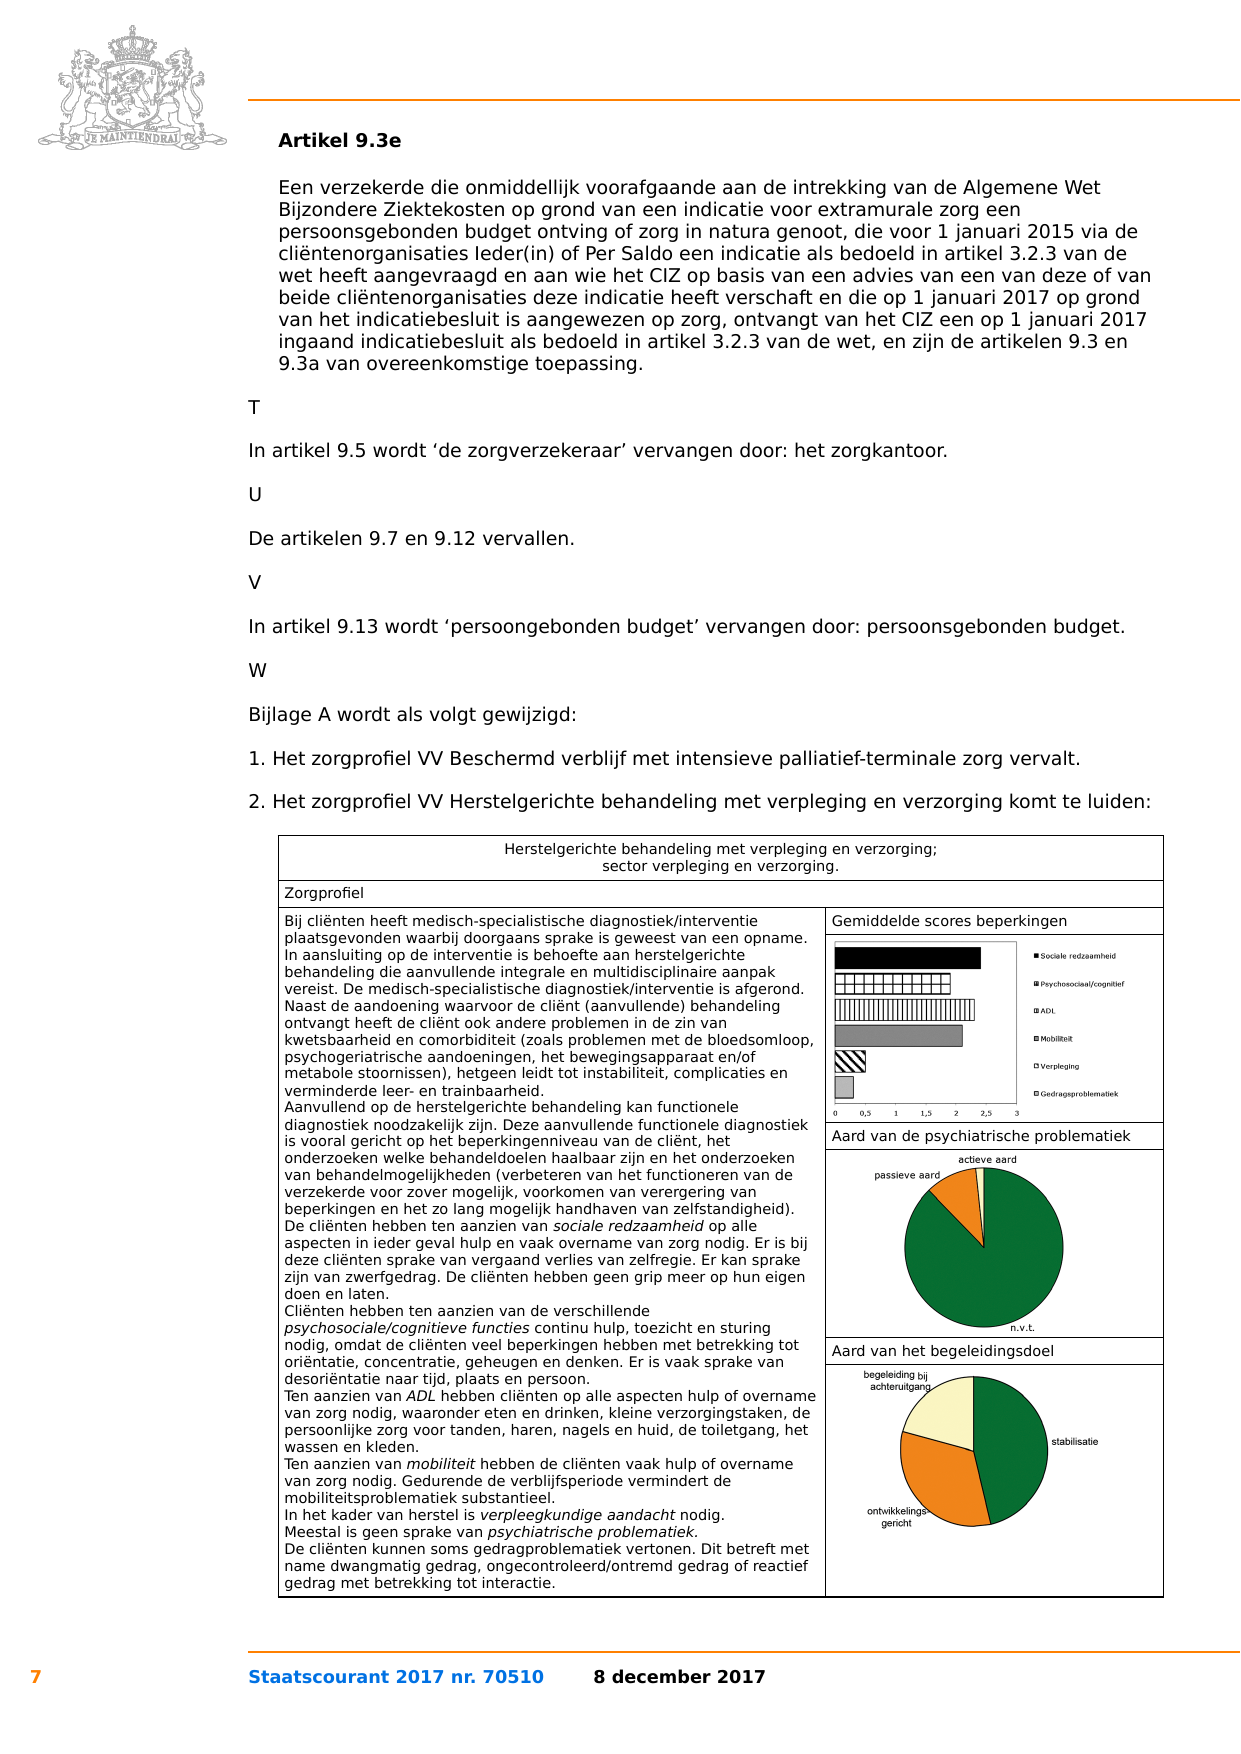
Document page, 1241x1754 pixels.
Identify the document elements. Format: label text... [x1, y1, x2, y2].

subtitle Artikel 9.3e [278, 130, 1163, 152]
text V [248, 572, 1163, 594]
text In artikel 9.5 wordt ‘de zorgverzekeraar’ vervangen door: het zorgkantoor. [248, 440, 1163, 462]
picture [831, 1155, 1127, 1333]
text Een verzekerde die onmiddellijk voorafgaande aan de intrekking van de Algemene Wet Bijzondere Ziektekosten op grond van een indicatie voor extramurale zorg een persoonsgebonden budget ontving of zorg in natura genoot, die voor 1 januari 2015 via de cliëntenorganisaties Ieder(in) of Per Saldo een indicatie als bedoeld in artikel 3.2.3 van de wet heeft aangevraagd en aan wie het CIZ op basis van een advies van een van deze of van beide cliëntenorganisaties deze indicatie heeft verschaft en die op 1 januari 2017 op grond van het indicatiebesluit is aangewezen op zorg, ontvangt van het CIZ een op 1 januari 2017 ingaand indicatiebesluit als bedoeld in artikel 3.2.3 van de wet, en zijn de artikelen 9.3 en 9.3a van overeenkomstige toepassing. [278, 177, 1163, 375]
text Bijlage A wordt als volgt gewijzigd: [248, 703, 1163, 726]
table_cell Bij cliënten heeft medisch-specialistische diagnostiek/interventie plaatsgevonden waarbij doorgaans sprake is geweest van een opname. In aansluiting op de interventie is behoefte aan herstelgerichte behandeling die aanvullende integrale en multidisciplinaire aanpak vereist. De medisch-specialistische diagnostiek/interventie is afgerond. Naast de aandoening waarvoor de cliënt (aanvullende) behandeling ontvangt heeft de cliënt ook andere problemen in de zin van kwetsbaarheid en comorbiditeit (zoals problemen met de bloedsomloop, psychogeriatrische aandoeningen, het bewegingsapparaat en/of metabole stoornissen), hetgeen leidt tot instabiliteit, complicaties en verminderde leer- en trainbaarheid. Aanvullend op de herstelgerichte behandeling kan functionele diagnostiek noodzakelijk zijn. Deze aanvullende functionele diagnostiek is vooral gericht op het beperkingenniveau van de cliënt, het onderzoeken welke behandeldoelen haalbaar zijn en het onderzoeken van behandelmogelijkheden (verbeteren van het functioneren van de verzekerde voor zover mogelijk, voorkomen van verergering van beperkingen en het zo lang mogelijk handhaven van zelfstandigheid). De cliënten hebben ten aanzien van sociale redzaamheid op alle aspecten in ieder geval hulp en vaak overname van zorg nodig. Er is bij deze cliënten sprake van vergaand verlies van zelfregie. Er kan sprake zijn van zwerfgedrag. De cliënten hebben geen grip meer op hun eigen doen en laten. Cliënten hebben ten aanzien van de verschillende psychosociale/cognitieve functies continu hulp, toezicht en sturing nodig, omdat de cliënten veel beperkingen hebben met betrekking tot oriëntatie, concentratie, geheugen en denken. Er is vaak sprake van desoriëntatie naar tijd, plaats en persoon. Ten aanzien van ADL hebben cliënten op alle aspecten hulp of overname van zorg nodig, waaronder eten en drinken, kleine verzorgingstaken, de persoonlijke zorg voor tanden, haren, nagels en huid, de toiletgang, het wassen en kleden. Ten aanzien van mobiliteit hebben de cliënten vaak hulp of overname van zorg nodig. Gedurende de verblijfsperiode vermindert de mobiliteitsproblematiek substantieel. In het kader van herstel is verpleegkundige aandacht nodig. Meestal is geen sprake van psychiatrische problematiek. De cliënten kunnen soms gedragproblematiek vertonen. Dit betreft met name dwangmatig gedrag, ongecontroleerd/ontremd gedrag of reactief gedrag met betrekking tot interactie. [279, 908, 825, 1596]
text U [248, 484, 1163, 506]
table_header Herstelgerichte behandeling met verpleging en verzorging; sector verpleging en verzorging. [279, 836, 1163, 879]
text 1. Het zorgprofiel VV Beschermd verblijf met intensieve palliatief-terminale zorg vervalt. [248, 747, 1163, 769]
table_cell Gemiddelde scores beperkingen [826, 908, 1163, 934]
text In artikel 9.13 wordt ‘persoongebonden budget’ vervangen door: persoonsgebonden budget. [248, 616, 1163, 638]
table_cell Aard van het begeleidingsdoel [826, 1338, 1163, 1364]
text 2. Het zorgprofiel VV Herstelgerichte behandeling met verpleging en verzorging komt te luiden: [248, 791, 1163, 813]
picture [38, 25, 227, 150]
text T [248, 397, 1163, 418]
text W [248, 660, 1163, 682]
table_cell [826, 1365, 1163, 1596]
table_cell [826, 1150, 1163, 1337]
picture [831, 1370, 1127, 1530]
picture [831, 940, 1127, 1118]
text De artikelen 9.7 en 9.12 vervallen. [248, 528, 1163, 550]
table_cell Zorgprofiel [279, 881, 1163, 907]
table_cell [826, 935, 1163, 1122]
table_cell Aard van de psychiatrische problematiek [826, 1123, 1163, 1149]
